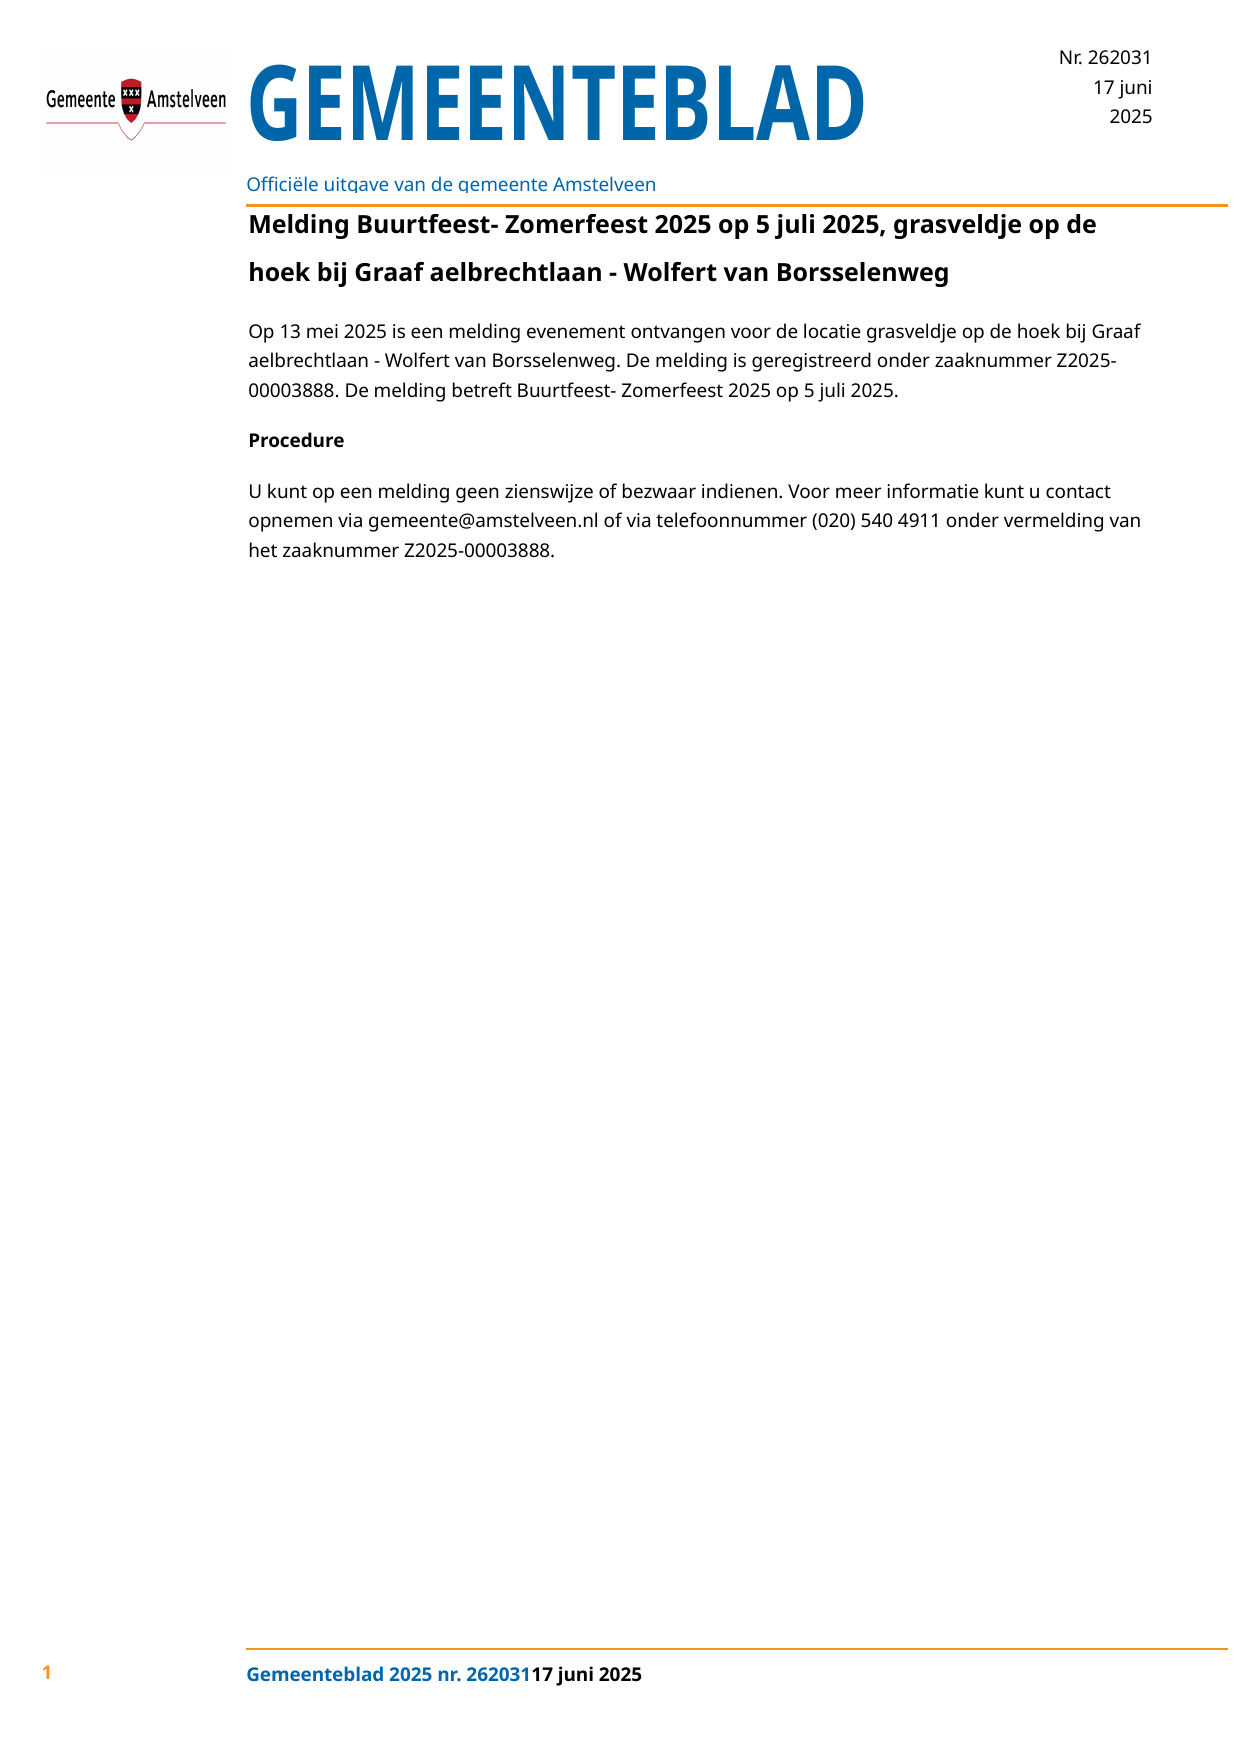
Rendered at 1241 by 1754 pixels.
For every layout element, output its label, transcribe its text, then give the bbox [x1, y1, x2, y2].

text Procedure [248, 427, 1152, 453]
picture [41, 47, 231, 172]
text Op 13 mei 2025 is een melding evenement ontvangen voor de locatie grasveldje op de hoek bij Graaf aelbrechtlaan - Wolfert van Borsselenweg. De melding is geregistreerd onder zaaknummer Z2025-00003888. De melding betreft Buurtfeest- Zomerfeest 2025 op 5 juli 2025. [248, 318, 1152, 403]
text U kunt op een melding geen zienswijze of bezwaar indienen. Voor meer informatie kunt u contact opnemen via gemeente@amstelveen.nl of via telefoonnummer (020) 540 4911 onder vermelding van het zaaknummer Z2025-00003888. [248, 478, 1152, 563]
text Melding Buurtfeest- Zomerfeest 2025 op 5 juli 2025, grasveldje op de hoek bij Graaf aelbrechtlaan - Wolfert van Borsselenweg [248, 207, 1152, 288]
